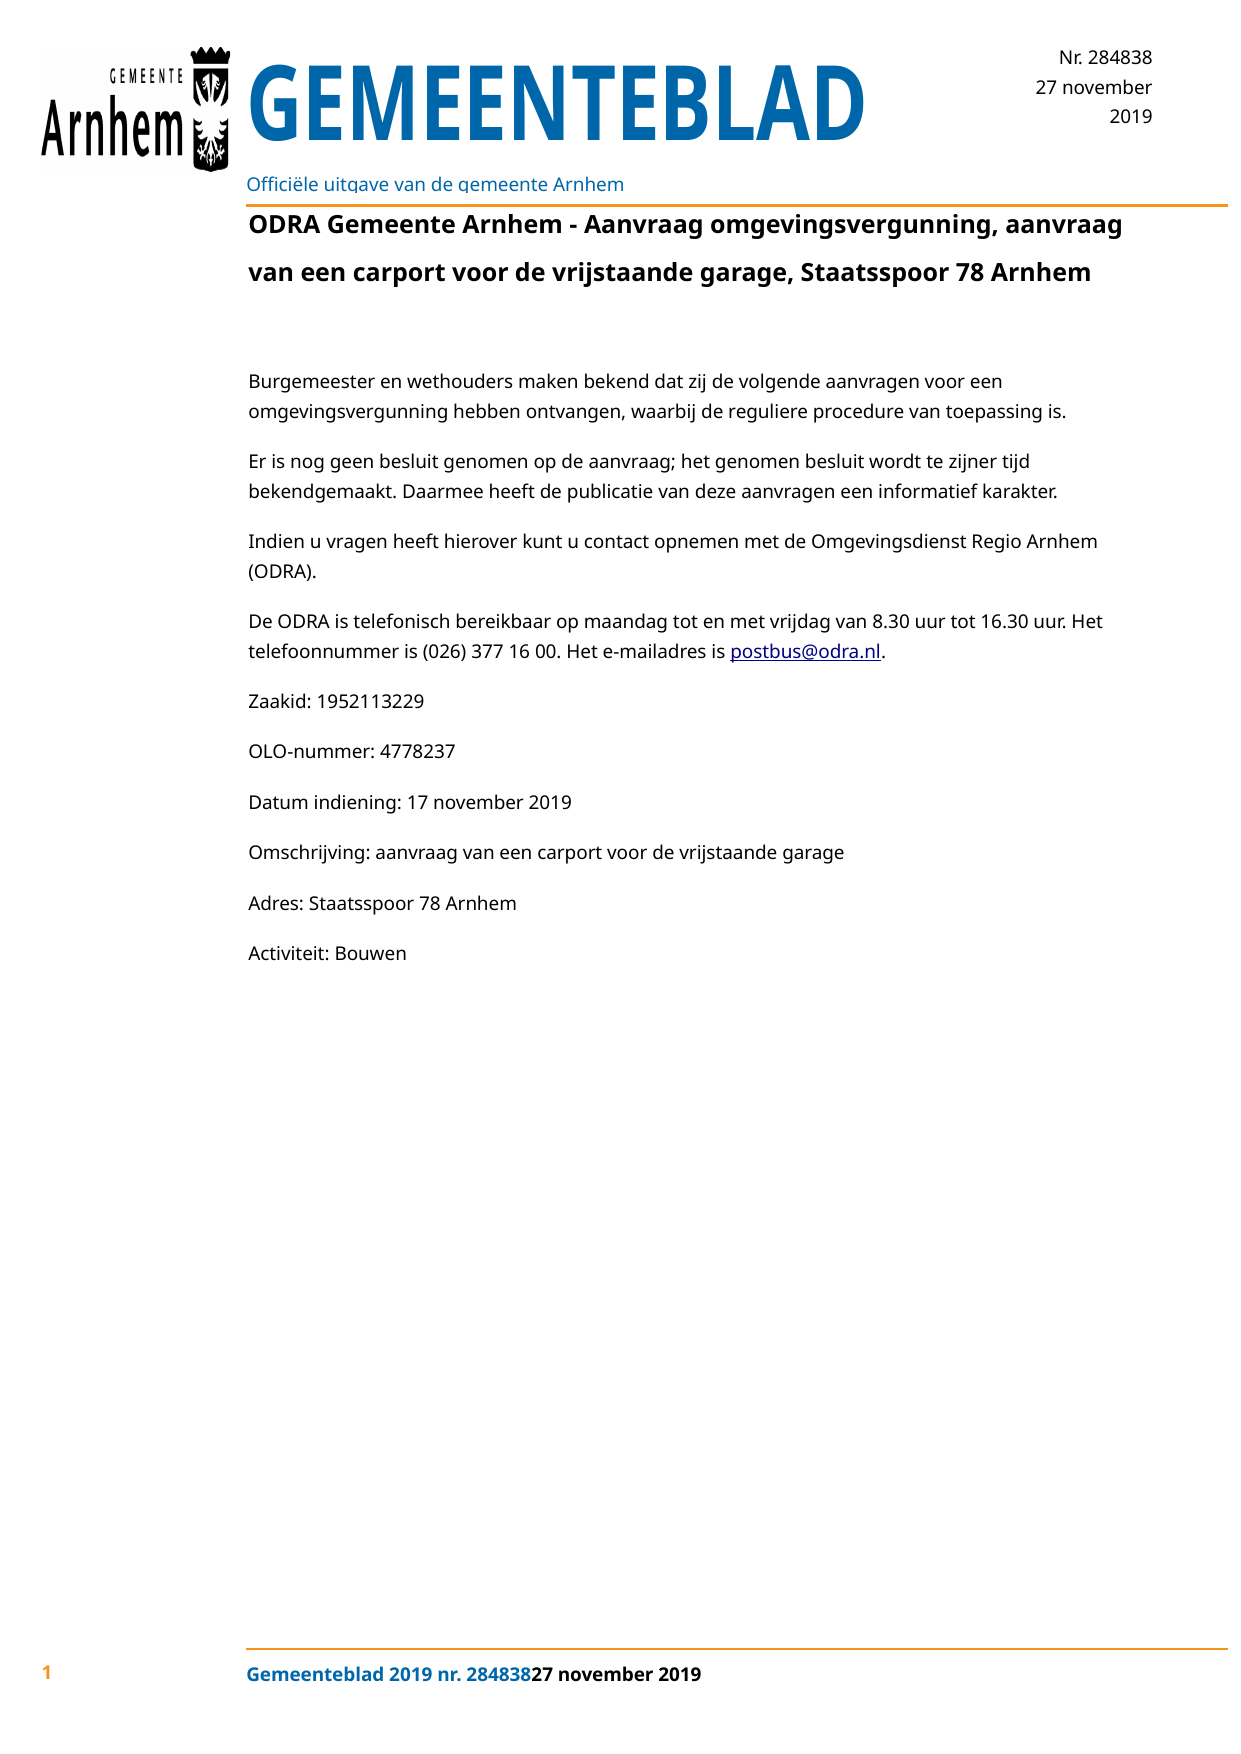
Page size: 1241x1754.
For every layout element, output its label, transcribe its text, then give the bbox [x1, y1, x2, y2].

text Omschrijving: aanvraag van een carport voor de vrijstaande garage [248, 839, 1152, 865]
text ODRA Gemeente Arnhem - Aanvraag omgevingsvergunning, aanvraag van een carport voor de vrijstaande garage, Staatsspoor 78 Arnhem [248, 207, 1152, 288]
text Datum indiening: 17 november 2019 [248, 789, 1152, 815]
text Activiteit: Bouwen [248, 940, 1152, 966]
text Er is nog geen besluit genomen op de aanvraag; het genomen besluit wordt te zijner tijd bekendgemaakt. Daarmee heeft de publicatie van deze aanvragen een informatief karakter. [248, 448, 1152, 504]
picture [41, 47, 231, 172]
text Indien u vragen heeft hierover kunt u contact opnemen met de Omgevingsdienst Regio Arnhem (ODRA). [248, 528, 1152, 584]
text Adres: Staatsspoor 78 Arnhem [248, 890, 1152, 916]
text Zaakid: 1952113229 [248, 688, 1152, 714]
text Burgemeester en wethouders maken bekend dat zij de volgende aanvragen voor een omgevingsvergunning hebben ontvangen, waarbij de reguliere procedure van toepassing is. [248, 368, 1152, 424]
text OLO-nummer: 4778237 [248, 739, 1152, 764]
text De ODRA is telefonisch bereikbaar op maandag tot en met vrijdag van 8.30 uur tot 16.30 uur. Het telefoonnummer is (026) 377 16 00. Het e-mailadres is postbus@odra.nl. [248, 608, 1152, 664]
